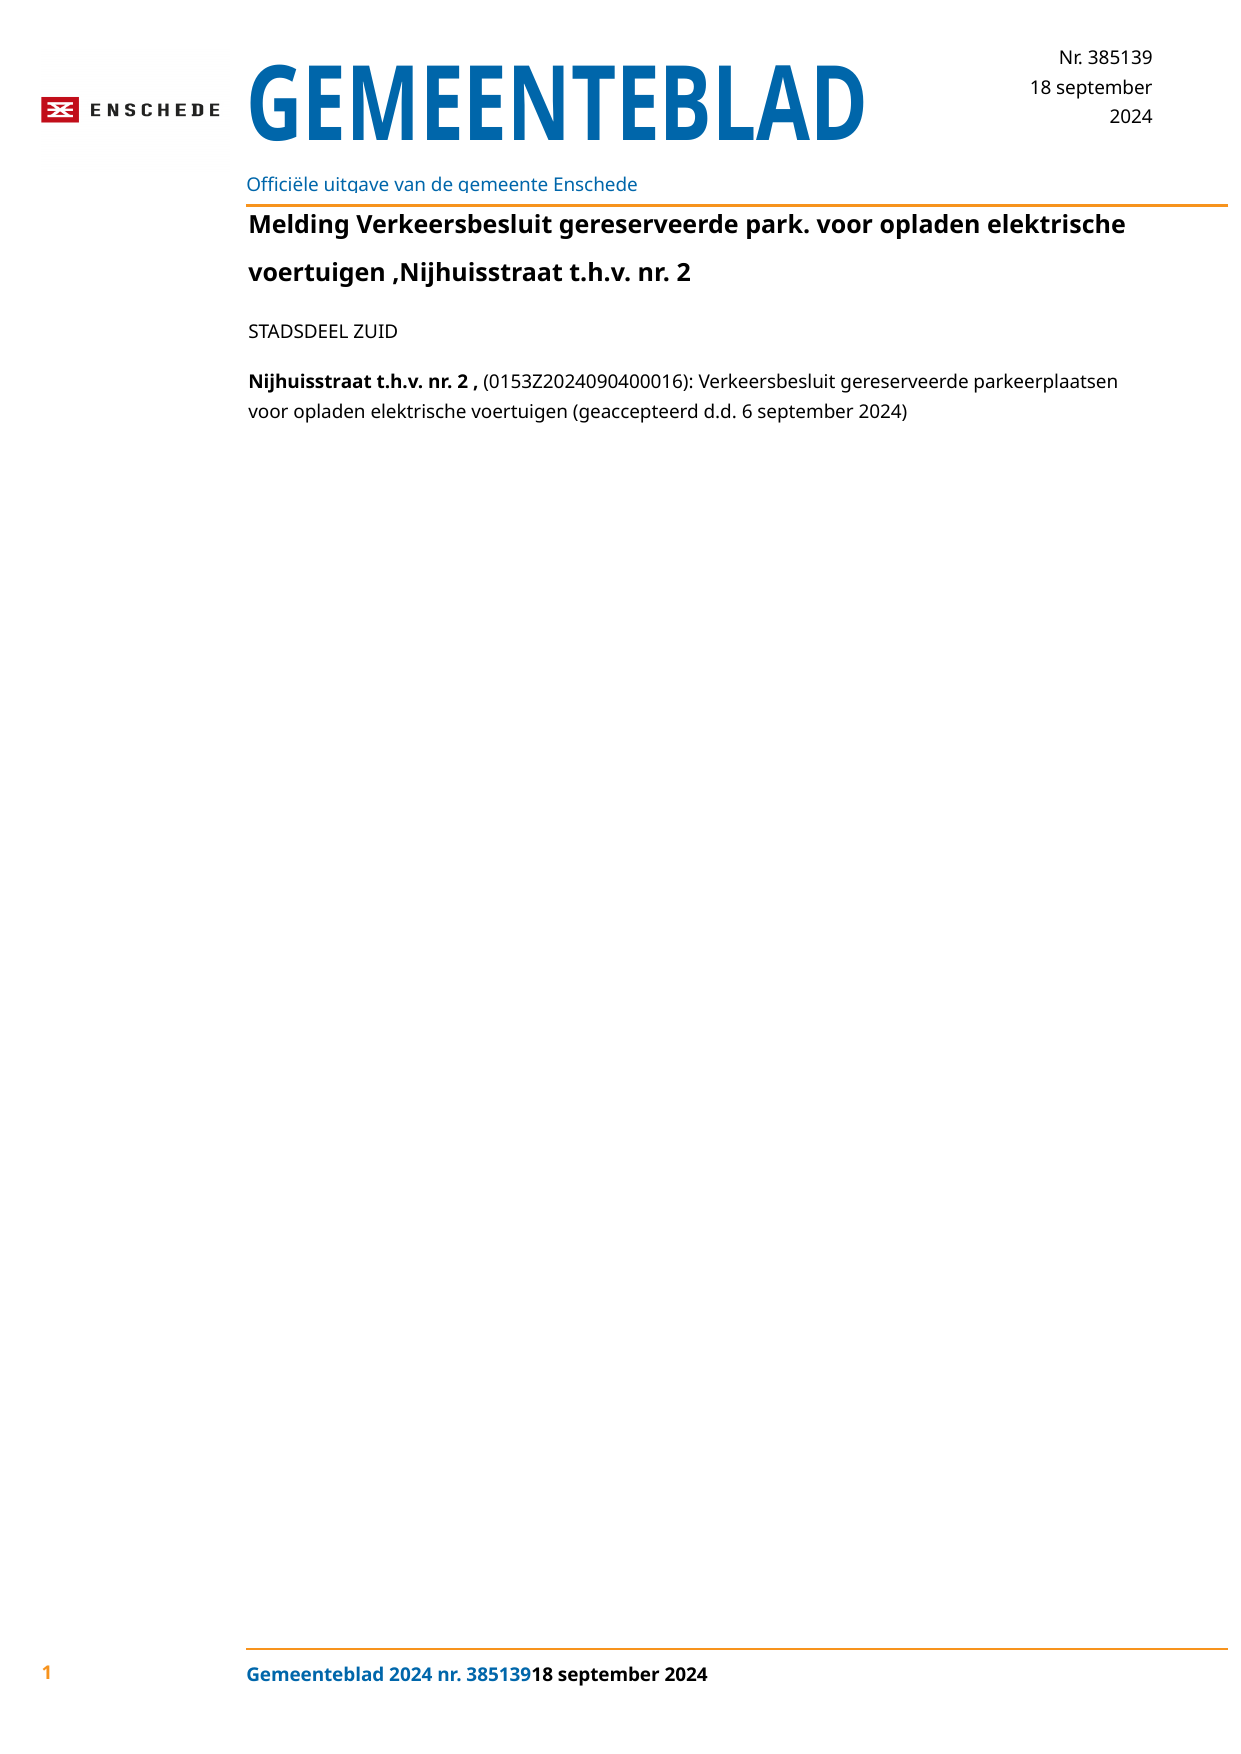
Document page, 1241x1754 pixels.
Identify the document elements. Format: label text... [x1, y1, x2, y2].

text STADSDEEL ZUID [248, 318, 1152, 344]
text Melding Verkeersbesluit gereserveerde park. voor opladen elektrische voertuigen ,Nijhuisstraat t.h.v. nr. 2 [248, 207, 1152, 288]
text Nijhuisstraat t.h.v. nr. 2 , (0153Z2024090400016): Verkeersbesluit gereserveerde parkeerplaatsen voor opladen elektrische voertuigen (geaccepteerd d.d. 6 september 2024) [248, 368, 1152, 424]
picture [41, 47, 231, 172]
